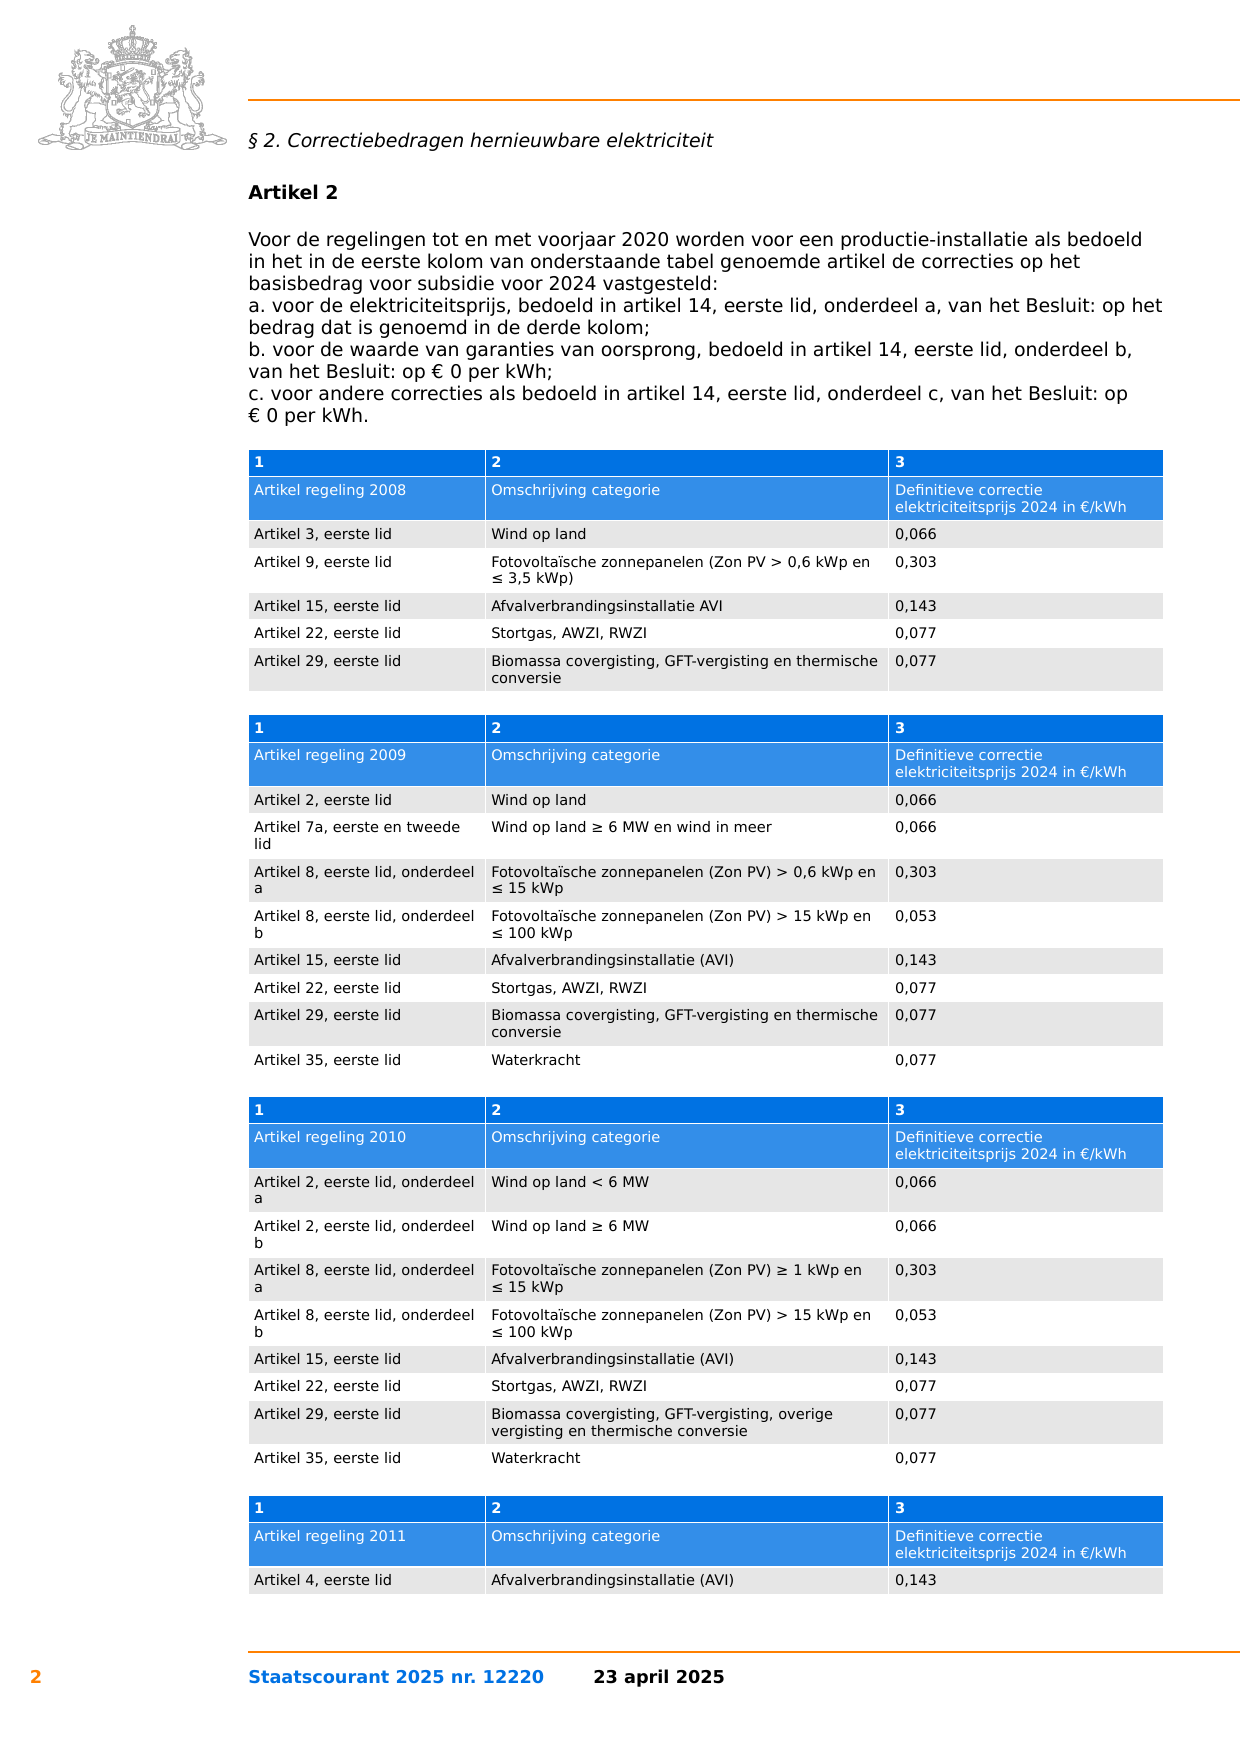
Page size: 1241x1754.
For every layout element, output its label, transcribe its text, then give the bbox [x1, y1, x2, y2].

table_cell Afvalverbrandingsinstallatie (AVI) [486, 948, 888, 974]
table_cell Biomassa covergisting, GFT-vergisting, overige vergisting en thermische conversie [486, 1401, 888, 1444]
table_cell Artikel 8, eerste lid, onderdeel a [249, 859, 485, 902]
table_cell Artikel regeling 2010 [249, 1124, 485, 1168]
table_header 3 [889, 1496, 1163, 1522]
table_header 3 [889, 715, 1163, 742]
table_cell 0,066 [889, 1169, 1163, 1212]
table_cell Biomassa covergisting, GFT-vergisting en thermische conversie [486, 1002, 888, 1046]
table_cell Artikel 15, eerste lid [249, 593, 485, 619]
table_cell Definitieve correctie elektriciteitsprijs 2024 in €/kWh [889, 1124, 1163, 1168]
table_cell Artikel 22, eerste lid [249, 1374, 485, 1400]
table_cell 0,077 [889, 1445, 1163, 1472]
table_cell 0,053 [889, 1302, 1163, 1345]
table_cell Fotovoltaïsche zonnepanelen (Zon PV) > 15 kWp en ≤ 100 kWp [486, 1302, 888, 1345]
text a. voor de elektriciteitsprijs, bedoeld in artikel 14, eerste lid, onderdeel a, van het Besluit: op het bedrag dat is genoemd in de derde kolom; [248, 295, 1163, 339]
table_cell Stortgas, AWZI, RWZI [486, 621, 888, 647]
table_cell 0,066 [889, 1213, 1163, 1256]
table_cell Artikel 9, eerste lid [249, 549, 485, 592]
table_cell Afvalverbrandingsinstallatie (AVI) [486, 1568, 888, 1594]
table_cell Artikel 15, eerste lid [249, 1346, 485, 1373]
table_header 2 [486, 1097, 888, 1123]
table_cell 0,303 [889, 549, 1163, 592]
table_cell Artikel 8, eerste lid, onderdeel b [249, 903, 485, 946]
table_cell 0,143 [889, 948, 1163, 974]
subtitle § 2. Correctiebedragen hernieuwbare elektriciteit [248, 130, 1163, 152]
table_cell Fotovoltaïsche zonnepanelen (Zon PV) > 0,6 kWp en ≤ 15 kWp [486, 859, 888, 902]
text c. voor andere correcties als bedoeld in artikel 14, eerste lid, onderdeel c, van het Besluit: op € 0 per kWh. [248, 383, 1163, 427]
table_cell 0,143 [889, 1346, 1163, 1373]
table_header 2 [486, 450, 888, 476]
table_cell 0,066 [889, 787, 1163, 813]
table_cell Omschrijving categorie [486, 1523, 888, 1566]
table_cell Definitieve correctie elektriciteitsprijs 2024 in €/kWh [889, 743, 1163, 786]
table_cell 0,077 [889, 621, 1163, 647]
table_cell 0,077 [889, 1047, 1163, 1073]
table_cell Artikel regeling 2009 [249, 743, 485, 786]
table_header 1 [249, 1496, 485, 1522]
table_cell Fotovoltaïsche zonnepanelen (Zon PV) ≥ 1 kWp en ≤ 15 kWp [486, 1258, 888, 1301]
table_cell Afvalverbrandingsinstallatie AVI [486, 593, 888, 619]
table_cell Artikel 2, eerste lid, onderdeel a [249, 1169, 485, 1212]
table_cell Definitieve correctie elektriciteitsprijs 2024 in €/kWh [889, 1523, 1163, 1566]
table_cell Fotovoltaïsche zonnepanelen (Zon PV) > 15 kWp en ≤ 100 kWp [486, 903, 888, 946]
table_cell 0,066 [889, 814, 1163, 858]
table_header 3 [889, 450, 1163, 476]
table_cell Artikel regeling 2011 [249, 1523, 485, 1566]
picture [38, 25, 227, 150]
table_cell Artikel 8, eerste lid, onderdeel b [249, 1302, 485, 1345]
table_cell Biomassa covergisting, GFT-vergisting en thermische conversie [486, 648, 888, 691]
table_cell Omschrijving categorie [486, 1124, 888, 1168]
table_header 2 [486, 715, 888, 742]
table_cell Artikel 3, eerste lid [249, 521, 485, 548]
table_cell Artikel 35, eerste lid [249, 1047, 485, 1073]
table_cell Stortgas, AWZI, RWZI [486, 975, 888, 1001]
table_cell 0,077 [889, 1374, 1163, 1400]
table_header 1 [249, 715, 485, 742]
table_cell 0,077 [889, 648, 1163, 691]
table_header 2 [486, 1496, 888, 1522]
table_cell Artikel 35, eerste lid [249, 1445, 485, 1472]
table_header 1 [249, 1097, 485, 1123]
table_cell Wind op land ≥ 6 MW en wind in meer [486, 814, 888, 858]
table_cell Definitieve correctie elektriciteitsprijs 2024 in €/kWh [889, 477, 1163, 520]
table_cell Stortgas, AWZI, RWZI [486, 1374, 888, 1400]
text Voor de regelingen tot en met voorjaar 2020 worden voor een productie-installatie als bedoeld in het in de eerste kolom van onderstaande tabel genoemde artikel de correcties op het basisbedrag voor subsidie voor 2024 vastgesteld: [248, 229, 1163, 295]
table_cell Wind op land ≥ 6 MW [486, 1213, 888, 1256]
text b. voor de waarde van garanties van oorsprong, bedoeld in artikel 14, eerste lid, onderdeel b, van het Besluit: op € 0 per kWh; [248, 339, 1163, 383]
table_cell Wind op land < 6 MW [486, 1169, 888, 1212]
table_header 1 [249, 450, 485, 476]
table_cell Artikel 2, eerste lid [249, 787, 485, 813]
table_cell Artikel 2, eerste lid, onderdeel b [249, 1213, 485, 1256]
table_cell 0,077 [889, 1002, 1163, 1046]
table_cell Artikel 29, eerste lid [249, 1401, 485, 1444]
table_cell Artikel 4, eerste lid [249, 1568, 485, 1594]
table_cell Waterkracht [486, 1047, 888, 1073]
table_cell Artikel 22, eerste lid [249, 621, 485, 647]
table_cell Waterkracht [486, 1445, 888, 1472]
table_cell Artikel regeling 2008 [249, 477, 485, 520]
table_cell 0,303 [889, 1258, 1163, 1301]
table_cell Omschrijving categorie [486, 743, 888, 786]
table_cell Artikel 15, eerste lid [249, 948, 485, 974]
table_header 3 [889, 1097, 1163, 1123]
table_cell Artikel 7a, eerste en tweede lid [249, 814, 485, 858]
table_cell Omschrijving categorie [486, 477, 888, 520]
table_cell 0,077 [889, 975, 1163, 1001]
table_cell 0,143 [889, 1568, 1163, 1594]
table_cell Artikel 29, eerste lid [249, 648, 485, 691]
table_cell Artikel 29, eerste lid [249, 1002, 485, 1046]
table_cell Fotovoltaïsche zonnepanelen (Zon PV > 0,6 kWp en ≤ 3,5 kWp) [486, 549, 888, 592]
table_cell 0,143 [889, 593, 1163, 619]
subtitle Artikel 2 [248, 182, 1163, 204]
table_cell 0,053 [889, 903, 1163, 946]
table_cell Afvalverbrandingsinstallatie (AVI) [486, 1346, 888, 1373]
table_cell Wind op land [486, 787, 888, 813]
table_cell Artikel 22, eerste lid [249, 975, 485, 1001]
table_cell Artikel 8, eerste lid, onderdeel a [249, 1258, 485, 1301]
table_cell 0,303 [889, 859, 1163, 902]
table_cell 0,077 [889, 1401, 1163, 1444]
table_cell Wind op land [486, 521, 888, 548]
table_cell 0,066 [889, 521, 1163, 548]
